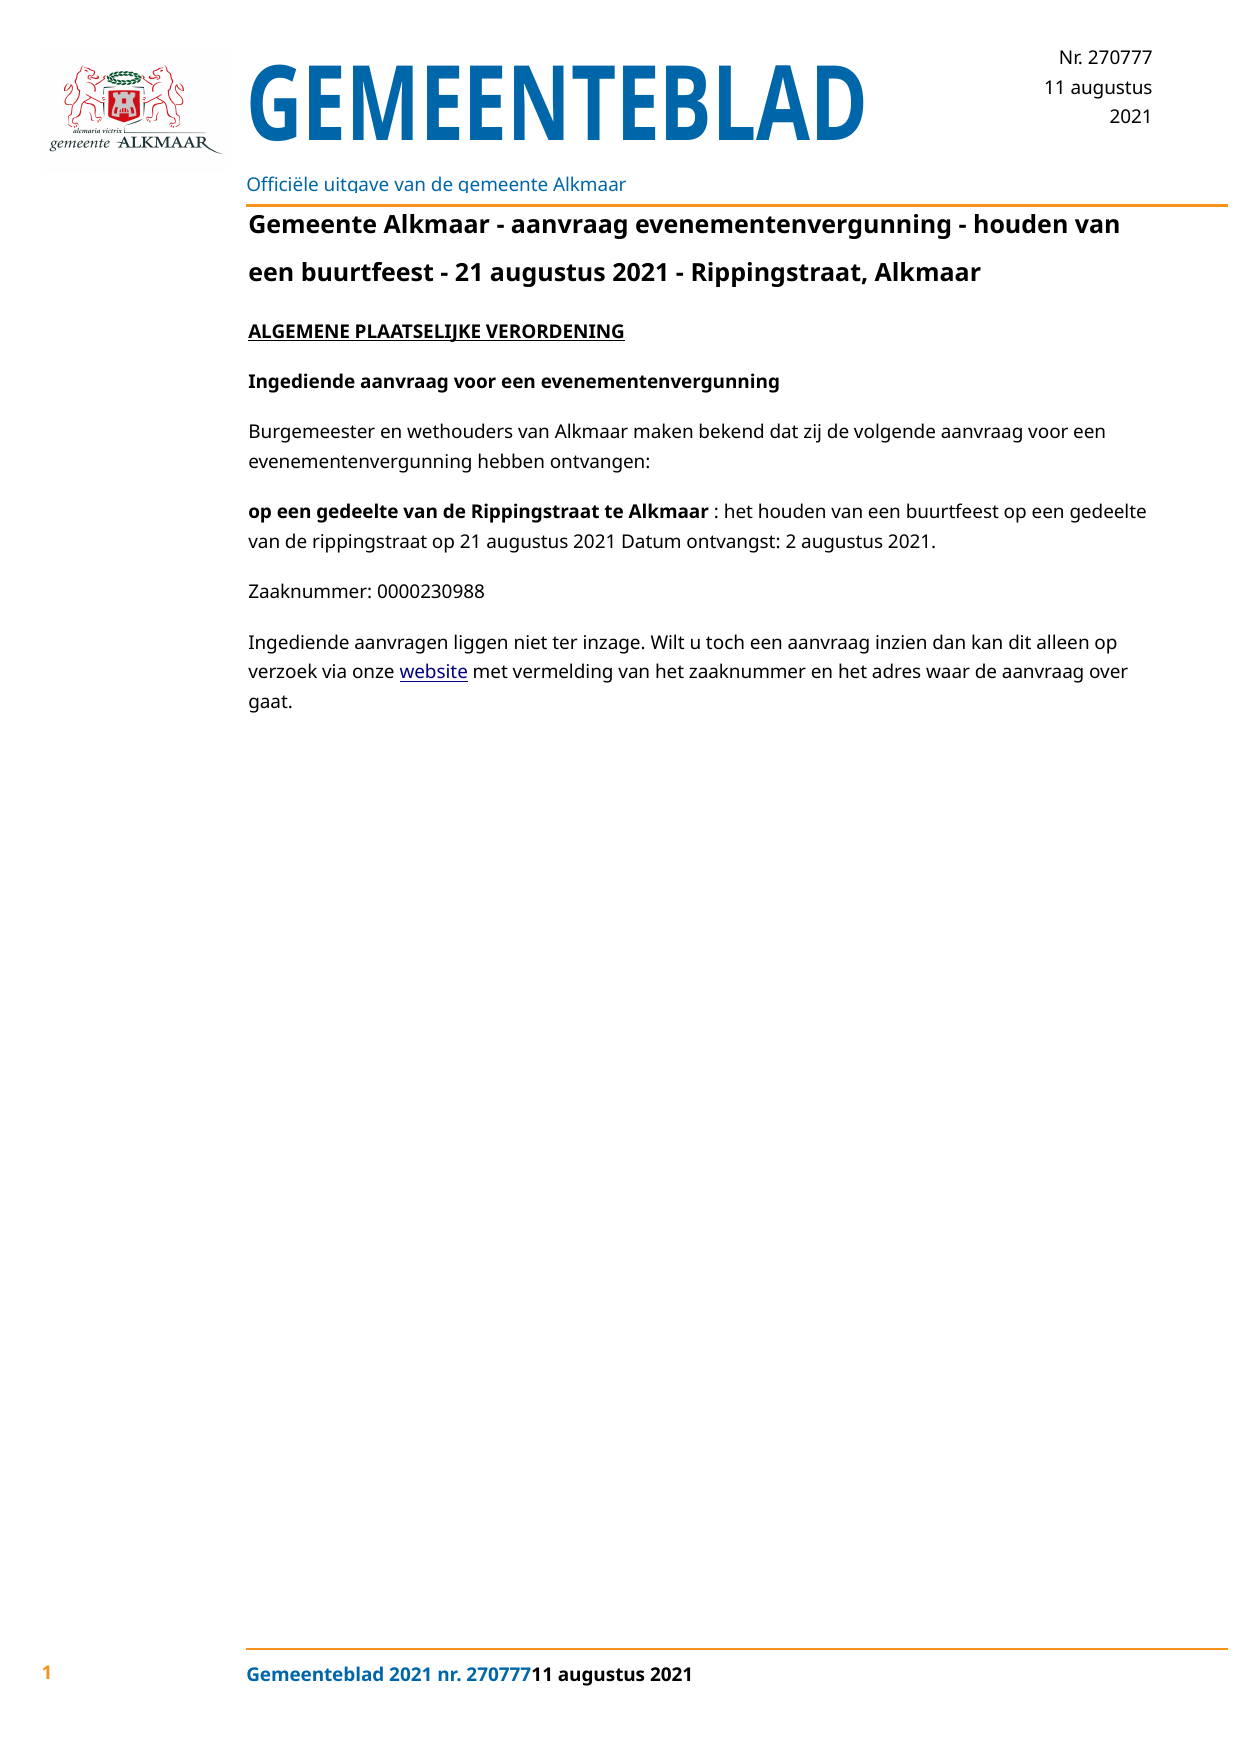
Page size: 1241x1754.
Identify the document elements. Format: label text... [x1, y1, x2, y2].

text Burgemeester en wethouders van Alkmaar maken bekend dat zij de volgende aanvraag voor een evenementenvergunning hebben ontvangen: [248, 419, 1152, 474]
text Ingediende aanvraag voor een evenementenvergunning [248, 368, 1152, 394]
text Gemeente Alkmaar - aanvraag evenementenvergunning - houden van een buurtfeest - 21 augustus 2021 - Rippingstraat, Alkmaar [248, 207, 1152, 288]
picture [41, 47, 231, 172]
text op een gedeelte van de Rippingstraat te Alkmaar : het houden van een buurtfeest op een gedeelte van de rippingstraat op 21 augustus 2021 Datum ontvangst: 2 augustus 2021. [248, 499, 1152, 554]
text Ingediende aanvragen liggen niet ter inzage. Wilt u toch een aanvraag inzien dan kan dit alleen op verzoek via onze website met vermelding van het zaaknummer en het adres waar de aanvraag over gaat. [248, 629, 1152, 714]
text Zaaknummer: 0000230988 [248, 579, 1152, 604]
text ALGEMENE PLAATSELIJKE VERORDENING [248, 318, 1152, 344]
